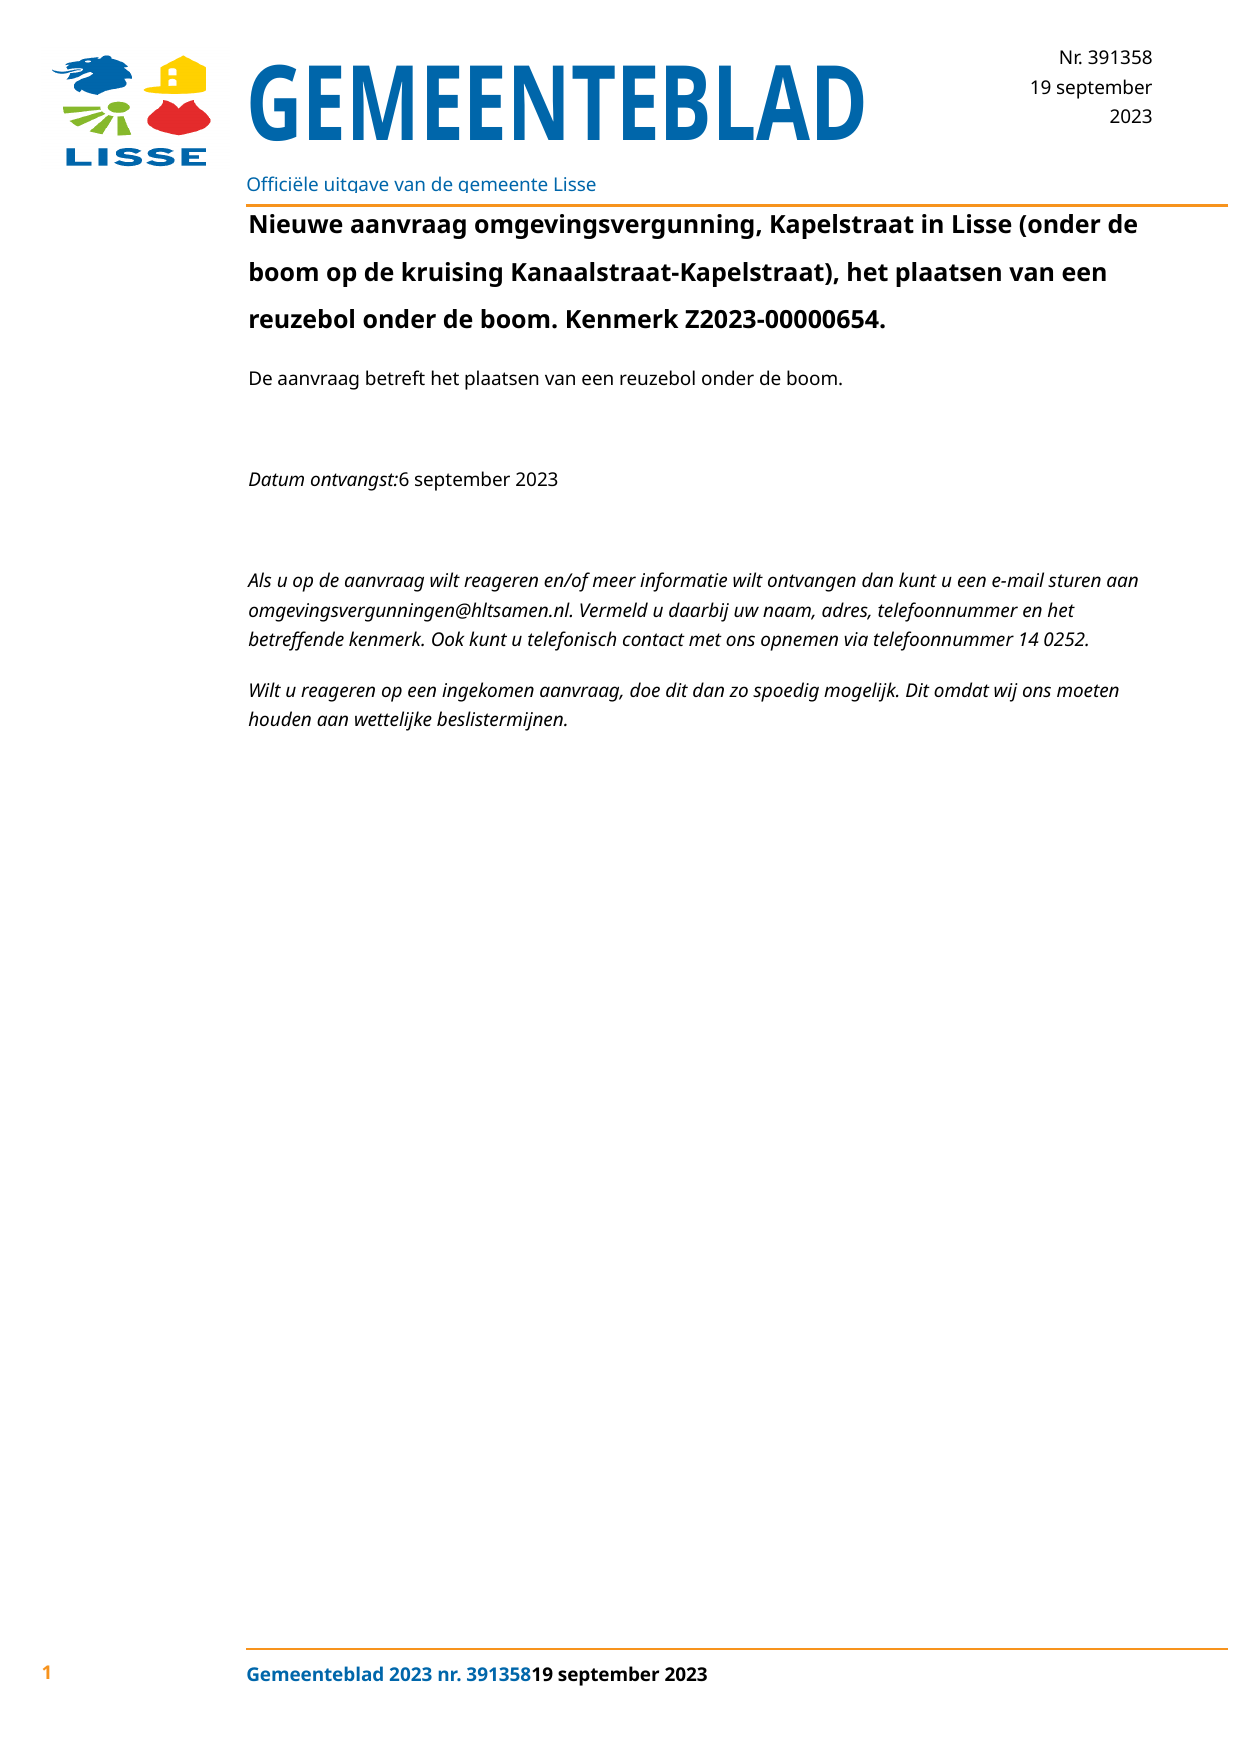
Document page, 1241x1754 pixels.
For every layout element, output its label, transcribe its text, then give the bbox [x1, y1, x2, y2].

text Datum ontvangst:6 september 2023 [248, 466, 1152, 492]
text De aanvraag betreft het plaatsen van een reuzebol onder de boom. [248, 366, 1152, 391]
text Nieuwe aanvraag omgevingsvergunning, Kapelstraat in Lisse (onder de boom op de kruising Kanaalstraat-Kapelstraat), het plaatsen van een reuzebol onder de boom. Kenmerk Z2023-00000654. [248, 207, 1152, 336]
text Wilt u reageren op een ingekomen aanvraag, doe dit dan zo spoedig mogelijk. Dit omdat wij ons moeten houden aan wettelijke beslistermijnen. [248, 677, 1152, 732]
picture [41, 47, 231, 172]
text Als u op de aanvraag wilt reageren en/of meer informatie wilt ontvangen dan kunt u een e-mail sturen aan omgevingsvergunningen@hltsamen.nl. Vermeld u daarbij uw naam, adres, telefoonnummer en het betreffende kenmerk. Ook kunt u telefonisch contact met ons opnemen via telefoonnummer 14 0252. [248, 567, 1152, 652]
